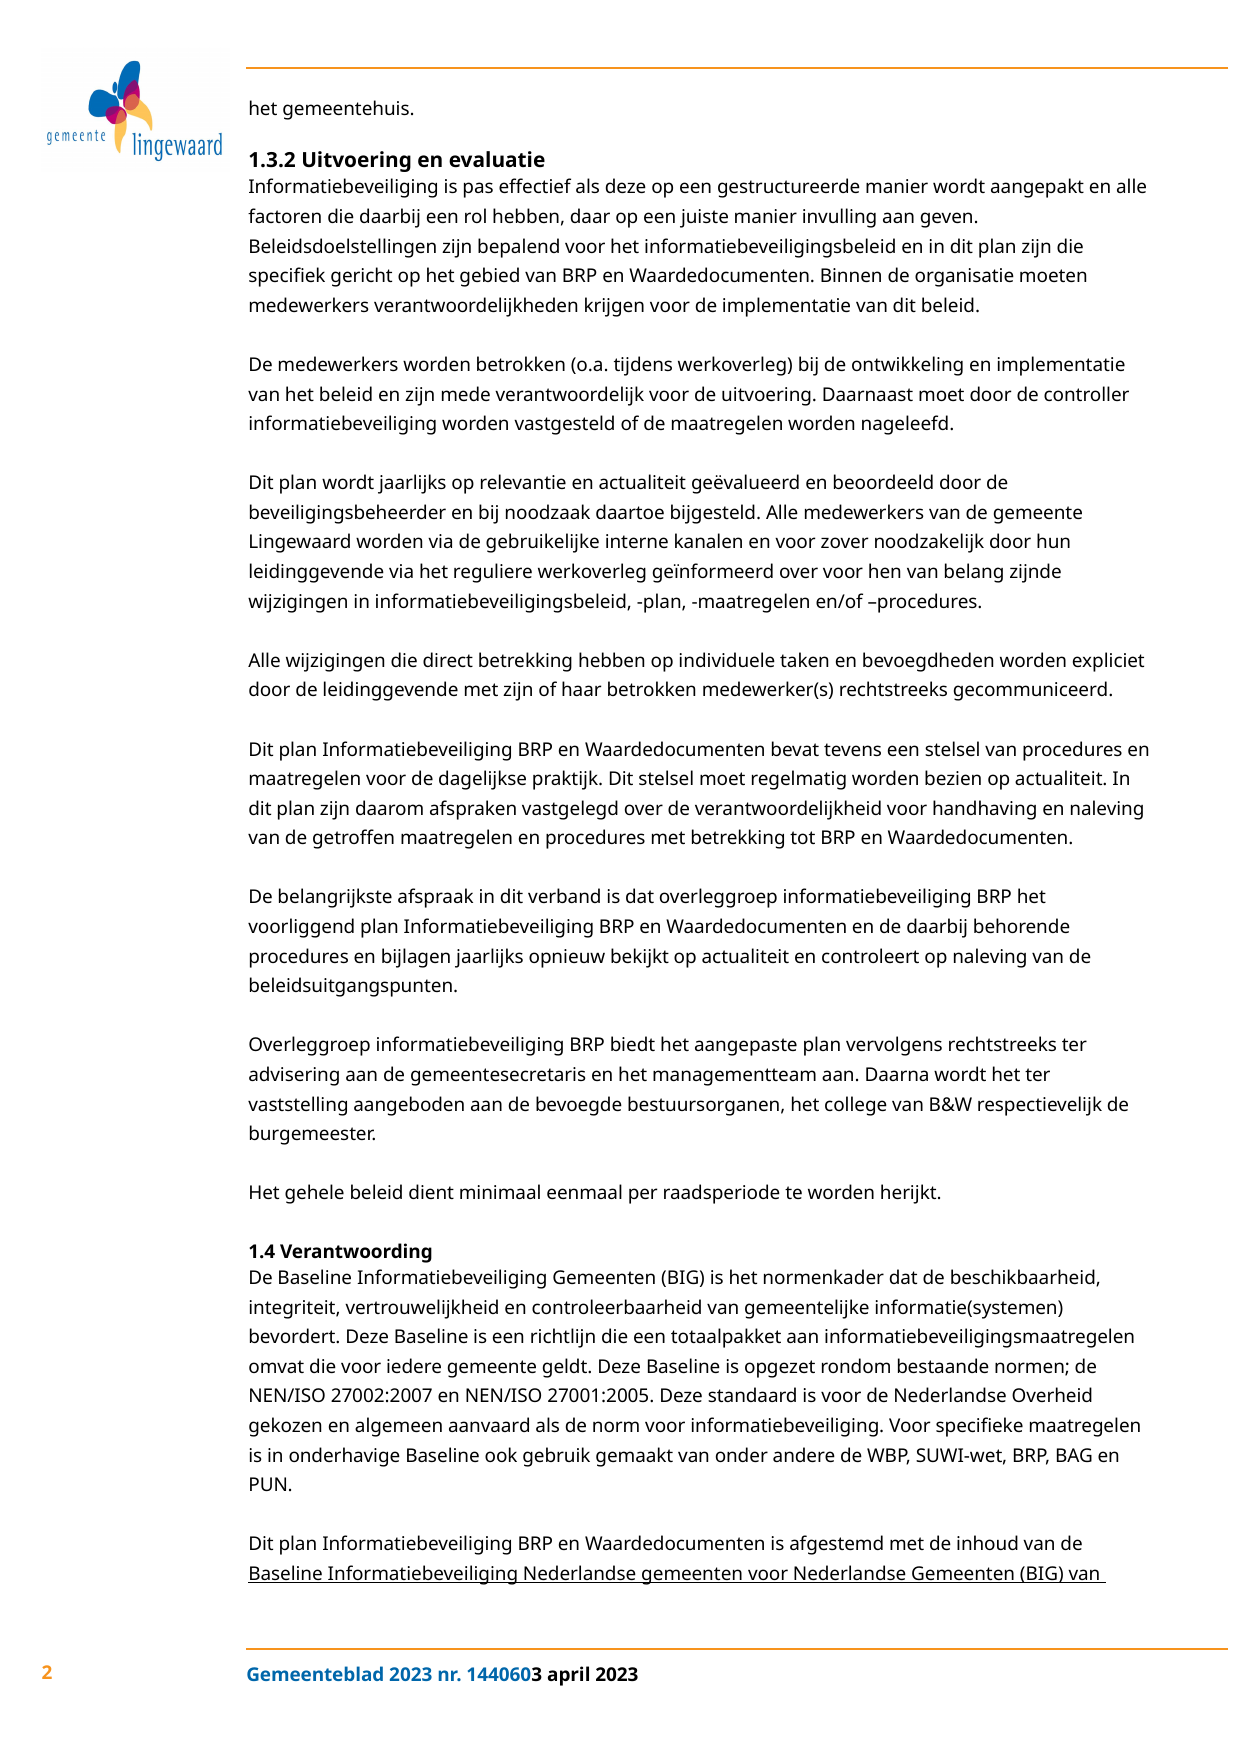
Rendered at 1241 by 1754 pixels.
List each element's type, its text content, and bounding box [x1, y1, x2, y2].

text het gemeentehuis. [248, 95, 1152, 121]
text 1.4 Verantwoording [248, 1239, 1152, 1264]
text De Baseline Informatiebeveiliging Gemeenten (BIG) is het normenkader dat de beschikbaarheid, integriteit, vertrouwelijkheid en controleerbaarheid van gemeentelijke informatie(systemen) bevordert. Deze Baseline is een richtlijn die een totaalpakket aan informatiebeveiligingsmaatregelen omvat die voor iedere gemeente geldt. Deze Baseline is opgezet rondom bestaande normen; de NEN/ISO 27002:2007 en NEN/ISO 27001:2005. Deze standaard is voor de Nederlandse Overheid gekozen en algemeen aanvaard als de norm voor informatiebeveiliging. Voor specifieke maatregelen is in onderhavige Baseline ook gebruik gemaakt van onder andere de WBP, SUWI-wet, BRP, BAG en PUN. [248, 1264, 1152, 1497]
text Dit plan wordt jaarlijks op relevantie en actualiteit geëvalueerd en beoordeeld door de beveiligingsbeheerder en bij noodzaak daartoe bijgesteld. Alle medewerkers van de gemeente Lingewaard worden via de gebruikelijke interne kanalen en voor zover noodzakelijk door hun leidinggevende via het reguliere werkoverleg geïnformeerd over voor hen van belang zijnde wijzigingen in informatiebeveiligingsbeleid, -plan, -maatregelen en/of –procedures. [248, 469, 1152, 613]
picture [41, 47, 231, 172]
text Alle wijzigingen die direct betrekking hebben op individuele taken en bevoegdheden worden expliciet door de leidinggevende met zijn of haar betrokken medewerker(s) rechtstreeks gecommuniceerd. [248, 647, 1152, 702]
text Overleggroep informatiebeveiliging BRP biedt het aangepaste plan vervolgens rechtstreeks ter advisering aan de gemeentesecretaris en het managementteam aan. Daarna wordt het ter vaststelling aangeboden aan de bevoegde bestuursorganen, het college van B&W respectievelijk de burgemeester. [248, 1032, 1152, 1146]
text De medewerkers worden betrokken (o.a. tijdens werkoverleg) bij de ontwikkeling en implementatie van het beleid en zijn mede verantwoordelijk voor de uitvoering. Daarnaast moet door de controller informatiebeveiliging worden vastgesteld of de maatregelen worden nageleefd. [248, 351, 1152, 436]
text Dit plan Informatiebeveiliging BRP en Waardedocumenten bevat tevens een stelsel van procedures en maatregelen voor de dagelijkse praktijk. Dit stelsel moet regelmatig worden bezien op actualiteit. In dit plan zijn daarom afspraken vastgelegd over de verantwoordelijkheid voor handhaving en naleving van de getroffen maatregelen en procedures met betrekking tot BRP en Waardedocumenten. [248, 736, 1152, 850]
text Informatiebeveiliging is pas effectief als deze op een gestructureerde manier wordt aangepakt en alle factoren die daarbij een rol hebben, daar op een juiste manier invulling aan geven. Beleidsdoelstellingen zijn bepalend voor het informatiebeveiligingsbeleid en in dit plan zijn die specifiek gericht op het gebied van BRP en Waardedocumenten. Binnen de organisatie moeten medewerkers verantwoordelijkheden krijgen voor de implementatie van dit beleid. [248, 174, 1152, 318]
text De belangrijkste afspraak in dit verband is dat overleggroep informatiebeveiliging BRP het voorliggend plan Informatiebeveiliging BRP en Waardedocumenten en de daarbij behorende procedures en bijlagen jaarlijks opnieuw bekijkt op actualiteit en controleert op naleving van de beleidsuitgangspunten. [248, 884, 1152, 998]
text Dit plan Informatiebeveiliging BRP en Waardedocumenten is afgestemd met de inhoud van de Baseline Informatiebeveiliging Nederlandse gemeenten voor Nederlandse Gemeenten (BIG) van [248, 1531, 1152, 1586]
text 1.3.2 Uitvoering en evaluatie [248, 145, 1152, 174]
text Het gehele beleid dient minimaal eenmaal per raadsperiode te worden herijkt. [248, 1179, 1152, 1205]
